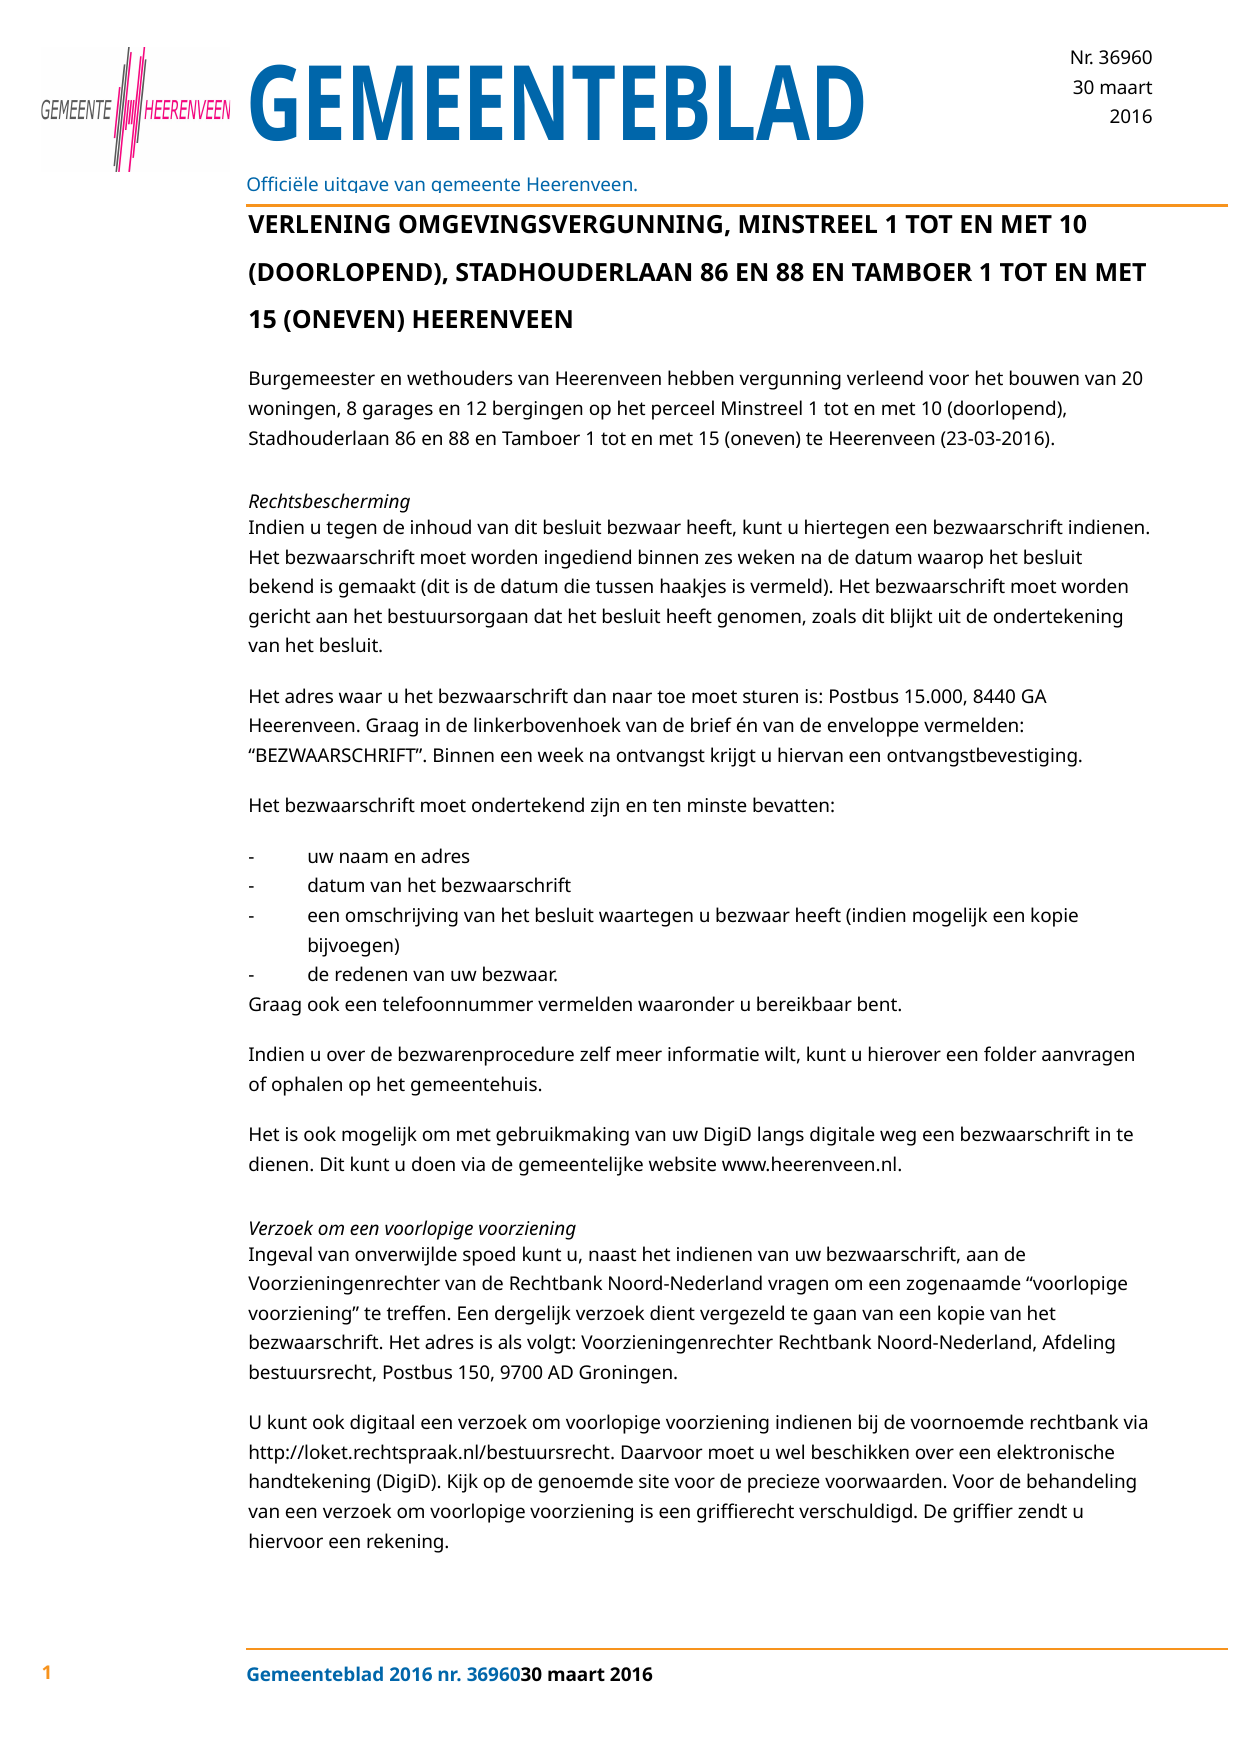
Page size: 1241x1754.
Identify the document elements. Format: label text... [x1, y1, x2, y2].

text Indien u over de bezwarenprocedure zelf meer informatie wilt, kunt u hierover een folder aanvragen of ophalen op het gemeentehuis. [248, 1041, 1152, 1097]
text U kunt ook digitaal een verzoek om voorlopige voorziening indienen bij de voornoemde rechtbank via http://loket.rechtspraak.nl/bestuursrecht. Daarvoor moet u wel beschikken over een elektronische handtekening (DigiD). Kijk op de genoemde site voor de precieze voorwaarden. Voor de behandeling van een verzoek om voorlopige voorziening is een griffierecht verschuldigd. De griffier zendt u hiervoor een rekening. [248, 1409, 1152, 1553]
text Het bezwaarschrift moet ondertekend zijn en ten minste bevatten: [248, 793, 1152, 818]
text Het adres waar u het bezwaarschrift dan naar toe moet sturen is: Postbus 15.000, 8440 GA Heerenveen. Graag in de linkerbovenhoek van de brief én van de enveloppe vermelden: “BEZWAARSCHRIFT”. Binnen een week na ontvangst krijgt u hiervan een ontvangstbevestiging. [248, 683, 1152, 768]
text Indien u tegen de inhoud van dit besluit bezwaar heeft, kunt u hiertegen een bezwaarschrift indienen. Het bezwaarschrift moet worden ingediend binnen zes weken na de datum waarop het besluit bekend is gemaakt (dit is de datum die tussen haakjes is vermeld). Het bezwaarschrift moet worden gericht aan het bestuursorgaan dat het besluit heeft genomen, zoals dit blijkt uit de ondertekening van het besluit. [248, 514, 1152, 658]
text Ingeval van onverwijlde spoed kunt u, naast het indienen van uw bezwaarschrift, aan de Voorzieningenrechter van de Rechtbank Noord-Nederland vragen om een zogenaamde “voorlopige voorziening” te treffen. Een dergelijk verzoek dient vergezeld te gaan van een kopie van het bezwaarschrift. Het adres is als volgt: Voorzieningenrechter Rechtbank Noord-Nederland, Afdeling bestuursrecht, Postbus 150, 9700 AD Groningen. [248, 1241, 1152, 1385]
text Graag ook een telefoonnummer vermelden waaronder u bereikbaar bent. [248, 991, 1152, 1017]
picture [41, 47, 231, 172]
text Rechtsbescherming [248, 489, 1152, 514]
text Burgemeester en wethouders van Heerenveen hebben vergunning verleend voor het bouwen van 20 woningen, 8 garages en 12 bergingen op het perceel Minstreel 1 tot en met 10 (doorlopend), Stadhouderlaan 86 en 88 en Tamboer 1 tot en met 15 (oneven) te Heerenveen (23-03-2016). [248, 366, 1152, 450]
text VERLENING OMGEVINGSVERGUNNING, MINSTREEL 1 TOT EN MET 10 (DOORLOPEND), STADHOUDERLAAN 86 EN 88 EN TAMBOER 1 TOT EN MET 15 (ONEVEN) HEERENVEEN [248, 207, 1152, 336]
text Verzoek om een voorlopige voorziening [248, 1215, 1152, 1241]
list een omschrijving van het besluit waartegen u bezwaar heeft (indien mogelijk een kopie bijvoegen) [248, 902, 1152, 958]
list de redenen van uw bezwaar. [248, 961, 1152, 987]
list uw naam en adres [248, 843, 1152, 869]
list datum van het bezwaarschrift [248, 873, 1152, 898]
text Het is ook mogelijk om met gebruikmaking van uw DigiD langs digitale weg een bezwaarschrift in te dienen. Dit kunt u doen via de gemeentelijke website www.heerenveen.nl. [248, 1121, 1152, 1177]
